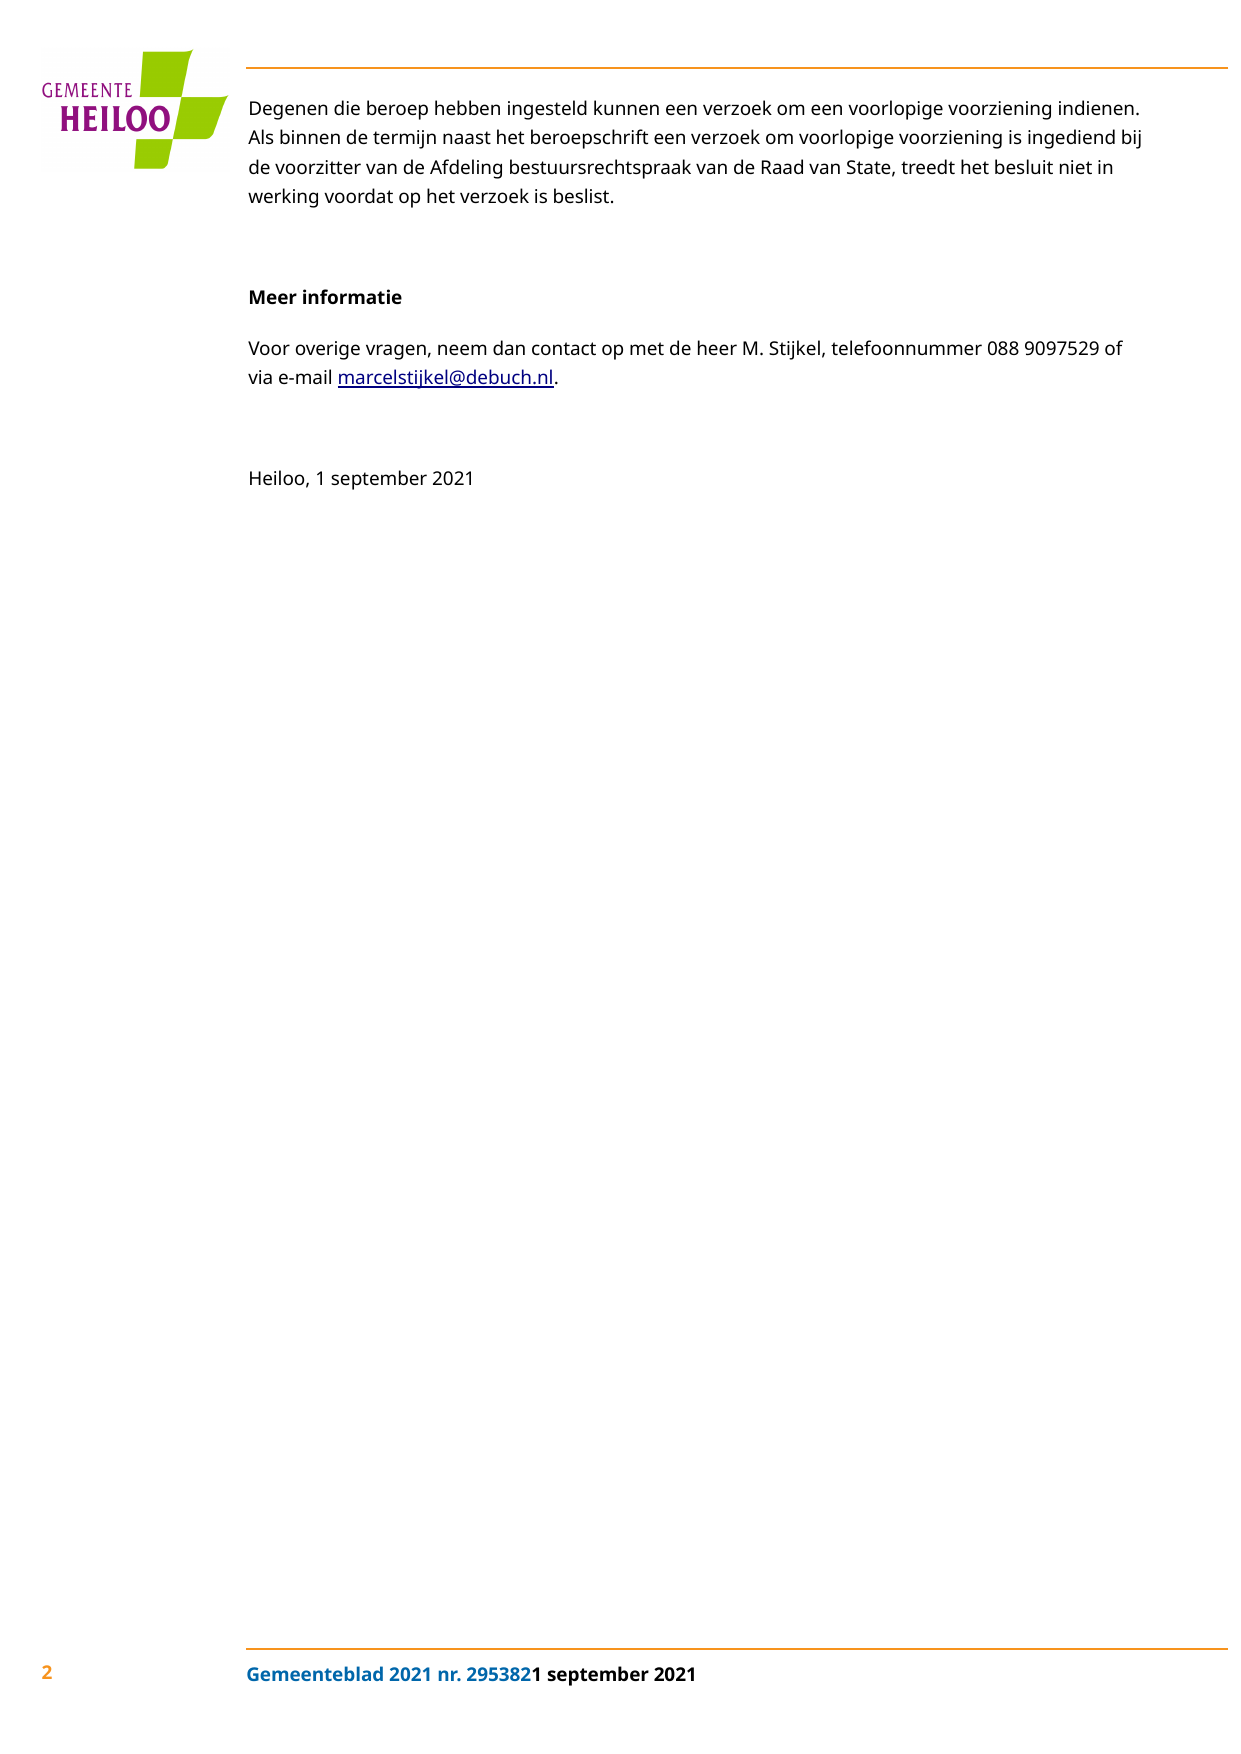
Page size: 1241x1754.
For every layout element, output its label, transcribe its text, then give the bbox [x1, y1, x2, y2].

text Degenen die beroep hebben ingesteld kunnen een verzoek om een voorlopige voorziening indienen. Als binnen de termijn naast het beroepschrift een verzoek om voorlopige voorziening is ingediend bij de voorzitter van de Afdeling bestuursrechtspraak van de Raad van State, treedt het besluit niet in werking voordat op het verzoek is beslist. [248, 95, 1152, 209]
text Meer informatie [248, 284, 1152, 310]
text Voor overige vragen, neem dan contact op met de heer M. Stijkel, telefoonnummer 088 9097529 of via e-mail marcelstijkel@debuch.nl. [248, 335, 1152, 390]
picture [41, 47, 231, 172]
text Heiloo, 1 september 2021 [248, 465, 1152, 491]
